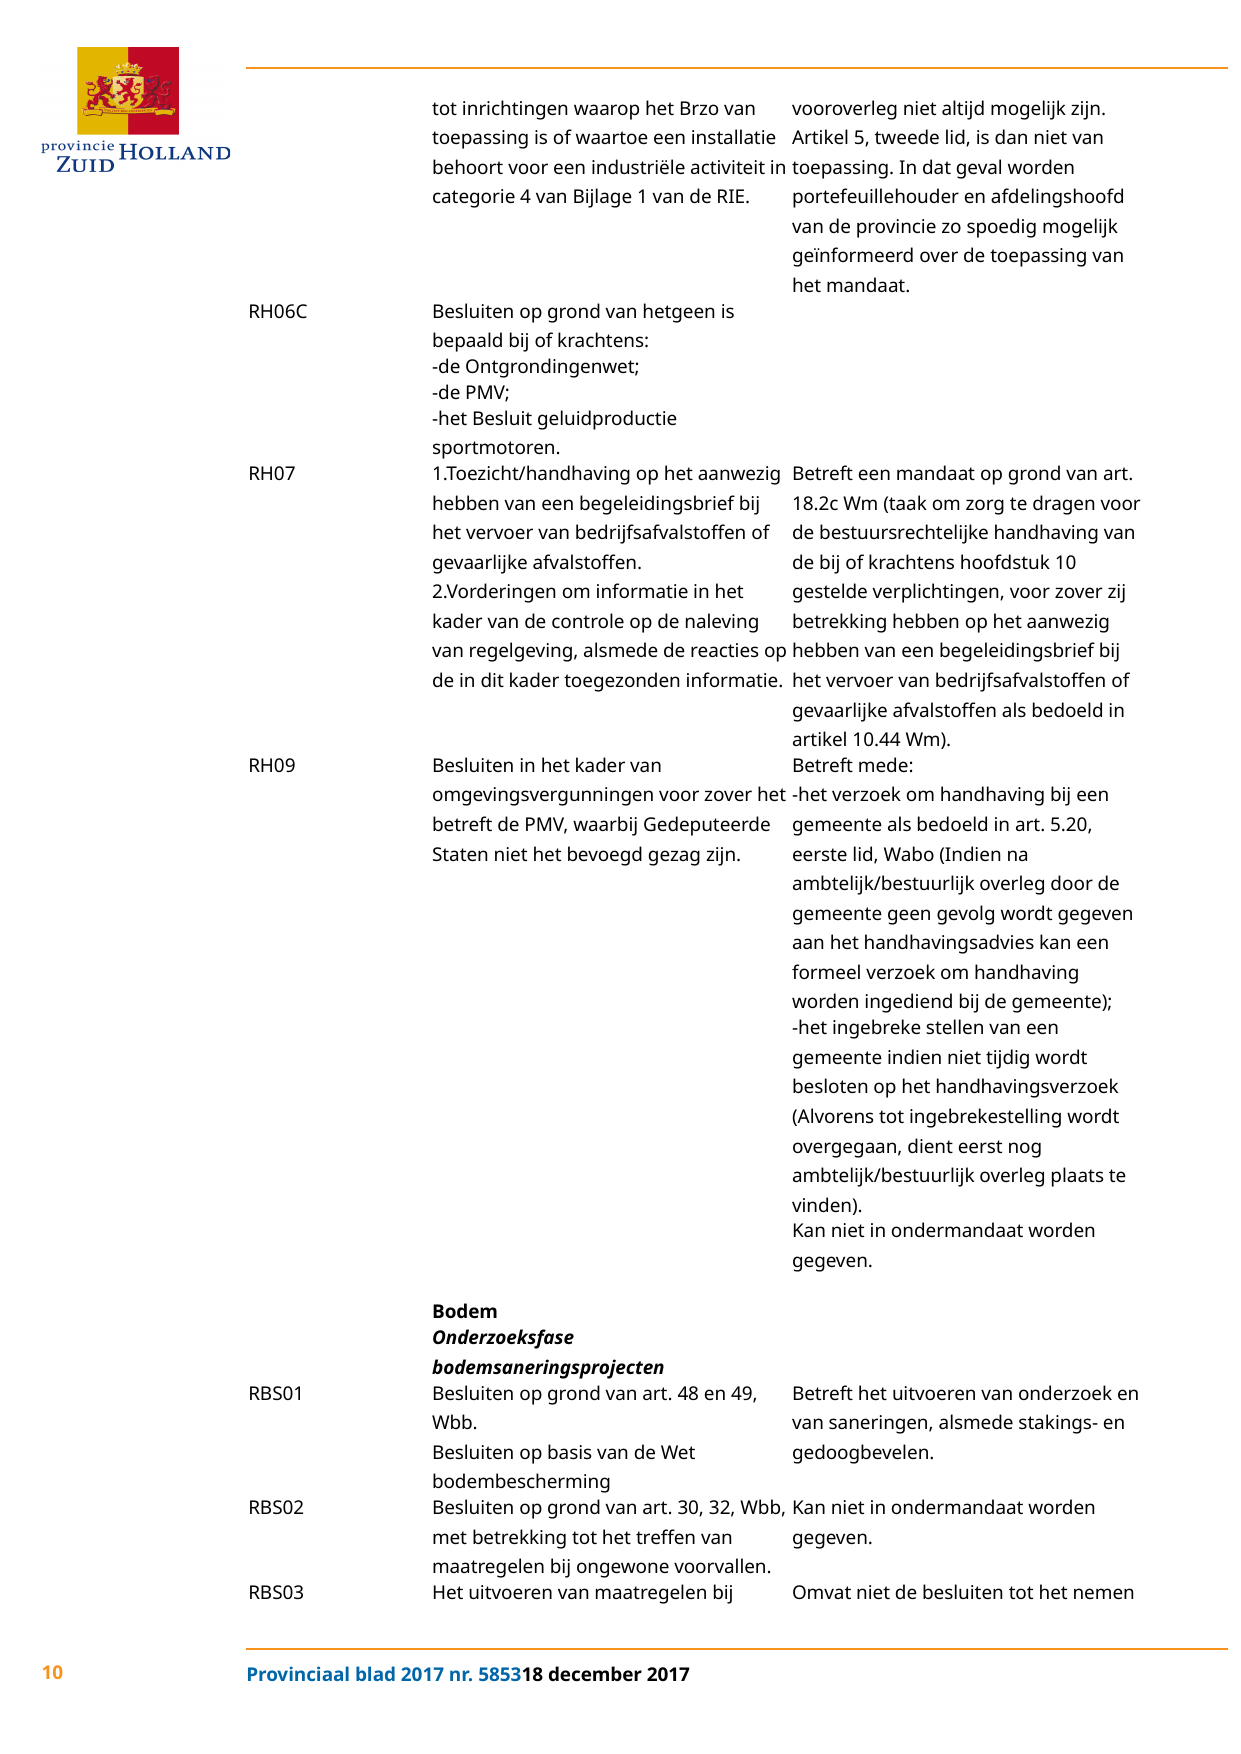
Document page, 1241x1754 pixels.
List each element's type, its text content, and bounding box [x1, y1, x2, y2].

table_cell RBS02 [248, 1494, 432, 1579]
table_cell tot inrichtingen waarop het Brzo van toepassing is of waartoe een installatie behoort voor een industriële activiteit in categorie 4 van Bijlage 1 van de RIE. [432, 95, 792, 298]
table_cell Besluiten op grond van hetgeen is bepaald bij of krachtens: [432, 298, 792, 353]
table_cell -de PMV; [432, 379, 792, 405]
table_cell Bodem [432, 1299, 792, 1324]
table_cell -het Besluit geluidproductie sportmotoren. [432, 405, 792, 460]
table_cell [792, 379, 1152, 405]
table_cell 1.Toezicht/handhaving op het aanwezig hebben van een begeleidingsbrief bij het vervoer van bedrijfsafvalstoffen of gevaarlijke afvalstoffen. 2.Vorderingen om informatie in het kader van de controle op de naleving van regelgeving, alsmede de reacties op de in dit kader toegezonden informatie. [432, 460, 792, 752]
table_cell RBS01 [248, 1380, 432, 1494]
table_cell Het uitvoeren van maatregelen bij [432, 1579, 792, 1605]
table_cell RBS03 [248, 1579, 432, 1605]
table_cell [248, 1273, 432, 1299]
table_cell Kan niet in ondermandaat worden gegeven. [792, 1218, 1152, 1273]
table_cell RH06C [248, 298, 432, 353]
table_cell [792, 353, 1152, 379]
table_cell [432, 1273, 792, 1299]
table_cell RH09 [248, 752, 432, 1014]
table_cell [248, 1299, 432, 1324]
table_cell [792, 1299, 1152, 1324]
table_cell [792, 1325, 1152, 1380]
table_cell vooroverleg niet altijd mogelijk zijn. Artikel 5, tweede lid, is dan niet van toepassing. In dat geval worden portefeuillehouder en afdelingshoofd van de provincie zo spoedig mogelijk geïnformeerd over de toepassing van het mandaat. [792, 95, 1152, 298]
table_cell Betreft een mandaat op grond van art. 18.2c Wm (taak om zorg te dragen voor de bestuursrechtelijke handhaving van de bij of krachtens hoofdstuk 10 gestelde verplichtingen, voor zover zij betrekking hebben op het aanwezig hebben van een begeleidingsbrief bij het vervoer van bedrijfsafvalstoffen of gevaarlijke afvalstoffen als bedoeld in artikel 10.44 Wm). [792, 460, 1152, 752]
table_cell -het ingebreke stellen van een gemeente indien niet tijdig wordt besloten op het handhavingsverzoek (Alvorens tot ingebrekestelling wordt overgegaan, dient eerst nog ambtelijk/bestuurlijk overleg plaats te vinden). [792, 1015, 1152, 1218]
table_cell [248, 95, 432, 298]
table_cell [248, 1015, 432, 1218]
table_cell [792, 298, 1152, 353]
table_cell Omvat niet de besluiten tot het nemen [792, 1579, 1152, 1605]
picture [41, 47, 231, 172]
table_cell Besluiten op grond van art. 30, 32, Wbb, met betrekking tot het treffen van maatregelen bij ongewone voorvallen. [432, 1494, 792, 1579]
table_cell [248, 1325, 432, 1380]
table_cell [432, 1015, 792, 1218]
table_cell [792, 405, 1152, 460]
table_cell Besluiten op grond van art. 48 en 49, Wbb. Besluiten op basis van de Wet bodembescherming [432, 1380, 792, 1494]
table_cell Onderzoeksfase bodemsaneringsprojecten [432, 1325, 792, 1380]
table_cell Betreft het uitvoeren van onderzoek en van saneringen, alsmede stakings- en gedoogbevelen. [792, 1380, 1152, 1494]
table_cell [792, 1273, 1152, 1299]
table_cell -de Ontgrondingenwet; [432, 353, 792, 379]
table_cell [432, 1218, 792, 1273]
table_cell Betreft mede: -het verzoek om handhaving bij een gemeente als bedoeld in art. 5.20, eerste lid, Wabo (Indien na ambtelijk/bestuurlijk overleg door de gemeente geen gevolg wordt gegeven aan het handhavingsadvies kan een formeel verzoek om handhaving worden ingediend bij de gemeente); [792, 752, 1152, 1014]
table_cell [248, 405, 432, 460]
table_cell [248, 379, 432, 405]
table_cell [248, 1218, 432, 1273]
table_cell Besluiten in het kader van omgevingsvergunningen voor zover het betreft de PMV, waarbij Gedeputeerde Staten niet het bevoegd gezag zijn. [432, 752, 792, 1014]
table_cell Kan niet in ondermandaat worden gegeven. [792, 1494, 1152, 1579]
table_cell [248, 353, 432, 379]
table_cell RH07 [248, 460, 432, 752]
